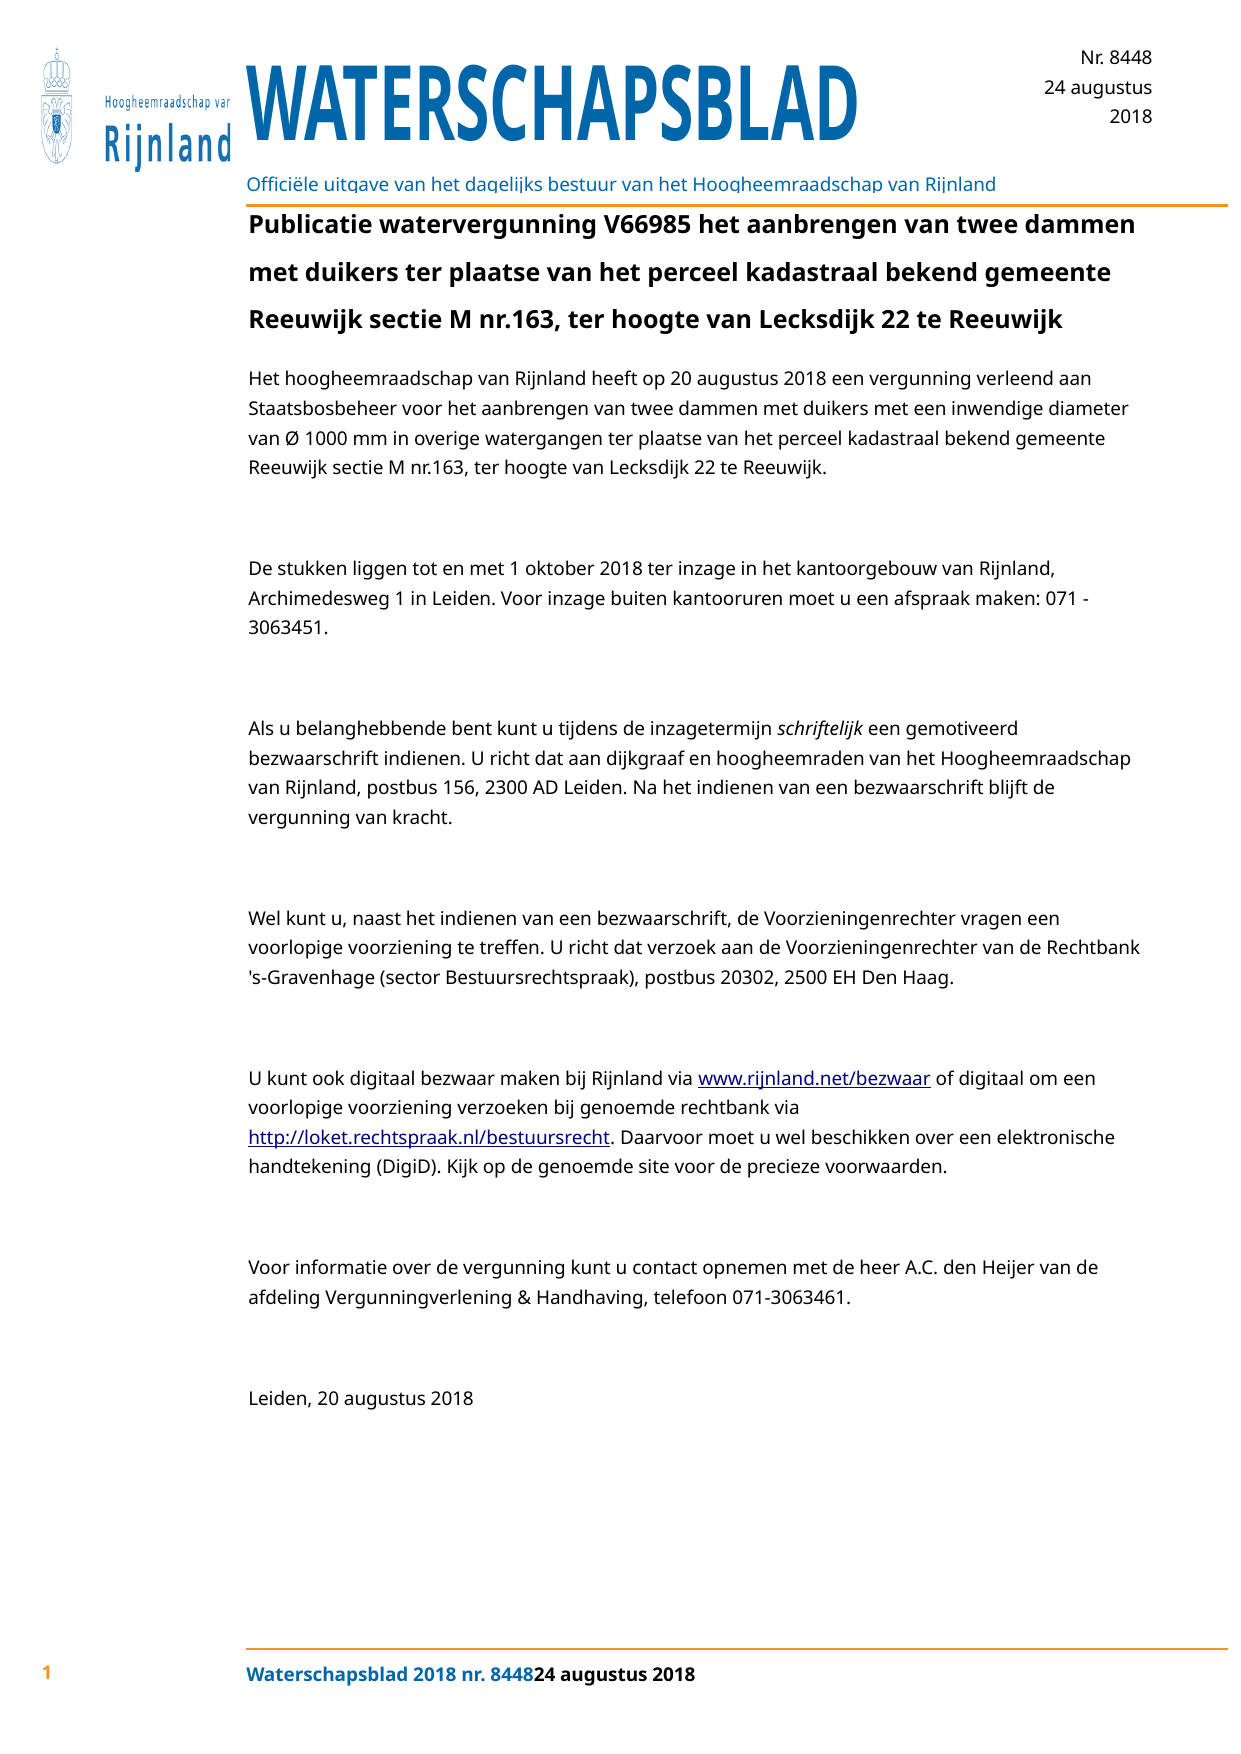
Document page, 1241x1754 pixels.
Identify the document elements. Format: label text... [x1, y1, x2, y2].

text Wel kunt u, naast het indienen van een bezwaarschrift, de Voorzieningenrechter vragen een voorlopige voorziening te treffen. U richt dat verzoek aan de Voorzieningenrechter van de Rechtbank 's-Gravenhage (sector Bestuursrechtspraak), postbus 20302, 2500 EH Den Haag. [248, 905, 1152, 989]
text Als u belanghebbende bent kunt u tijdens de inzagetermijn schriftelijk een gemotiveerd bezwaarschrift indienen. U richt dat aan dijkgraaf en hoogheemraden van het Hoogheemraadschap van Rijnland, postbus 156, 2300 AD Leiden. Na het indienen van een bezwaarschrift blijft de vergunning van kracht. [248, 715, 1152, 829]
picture [41, 47, 231, 172]
text Publicatie watervergunning V66985 het aanbrengen van twee dammen met duikers ter plaatse van het perceel kadastraal bekend gemeente Reeuwijk sectie M nr.163, ter hoogte van Lecksdijk 22 te Reeuwijk [248, 207, 1152, 336]
text U kunt ook digitaal bezwaar maken bij Rijnland via www.rijnland.net/bezwaar of digitaal om een voorlopige voorziening verzoeken bij genoemde rechtbank via http://loket.rechtspraak.nl/bestuursrecht. Daarvoor moet u wel beschikken over een elektronische handtekening (DigiD). Kijk op de genoemde site voor de precieze voorwaarden. [248, 1065, 1152, 1179]
text De stukken liggen tot en met 1 oktober 2018 ter inzage in het kantoorgebouw van Rijnland, Archimedesweg 1 in Leiden. Voor inzage buiten kantooruren moet u een afspraak maken: 071 - 3063451. [248, 555, 1152, 640]
text Voor informatie over de vergunning kunt u contact opnemen met de heer A.C. den Heijer van de afdeling Vergunningverlening & Handhaving, telefoon 071-3063461. [248, 1254, 1152, 1309]
text Het hoogheemraadschap van Rijnland heeft op 20 augustus 2018 een vergunning verleend aan Staatsbosbeheer voor het aanbrengen van twee dammen met duikers met een inwendige diameter van Ø 1000 mm in overige watergangen ter plaatse van het perceel kadastraal bekend gemeente Reeuwijk sectie M nr.163, ter hoogte van Lecksdijk 22 te Reeuwijk. [248, 366, 1152, 480]
text Leiden, 20 augustus 2018 [248, 1385, 1152, 1410]
